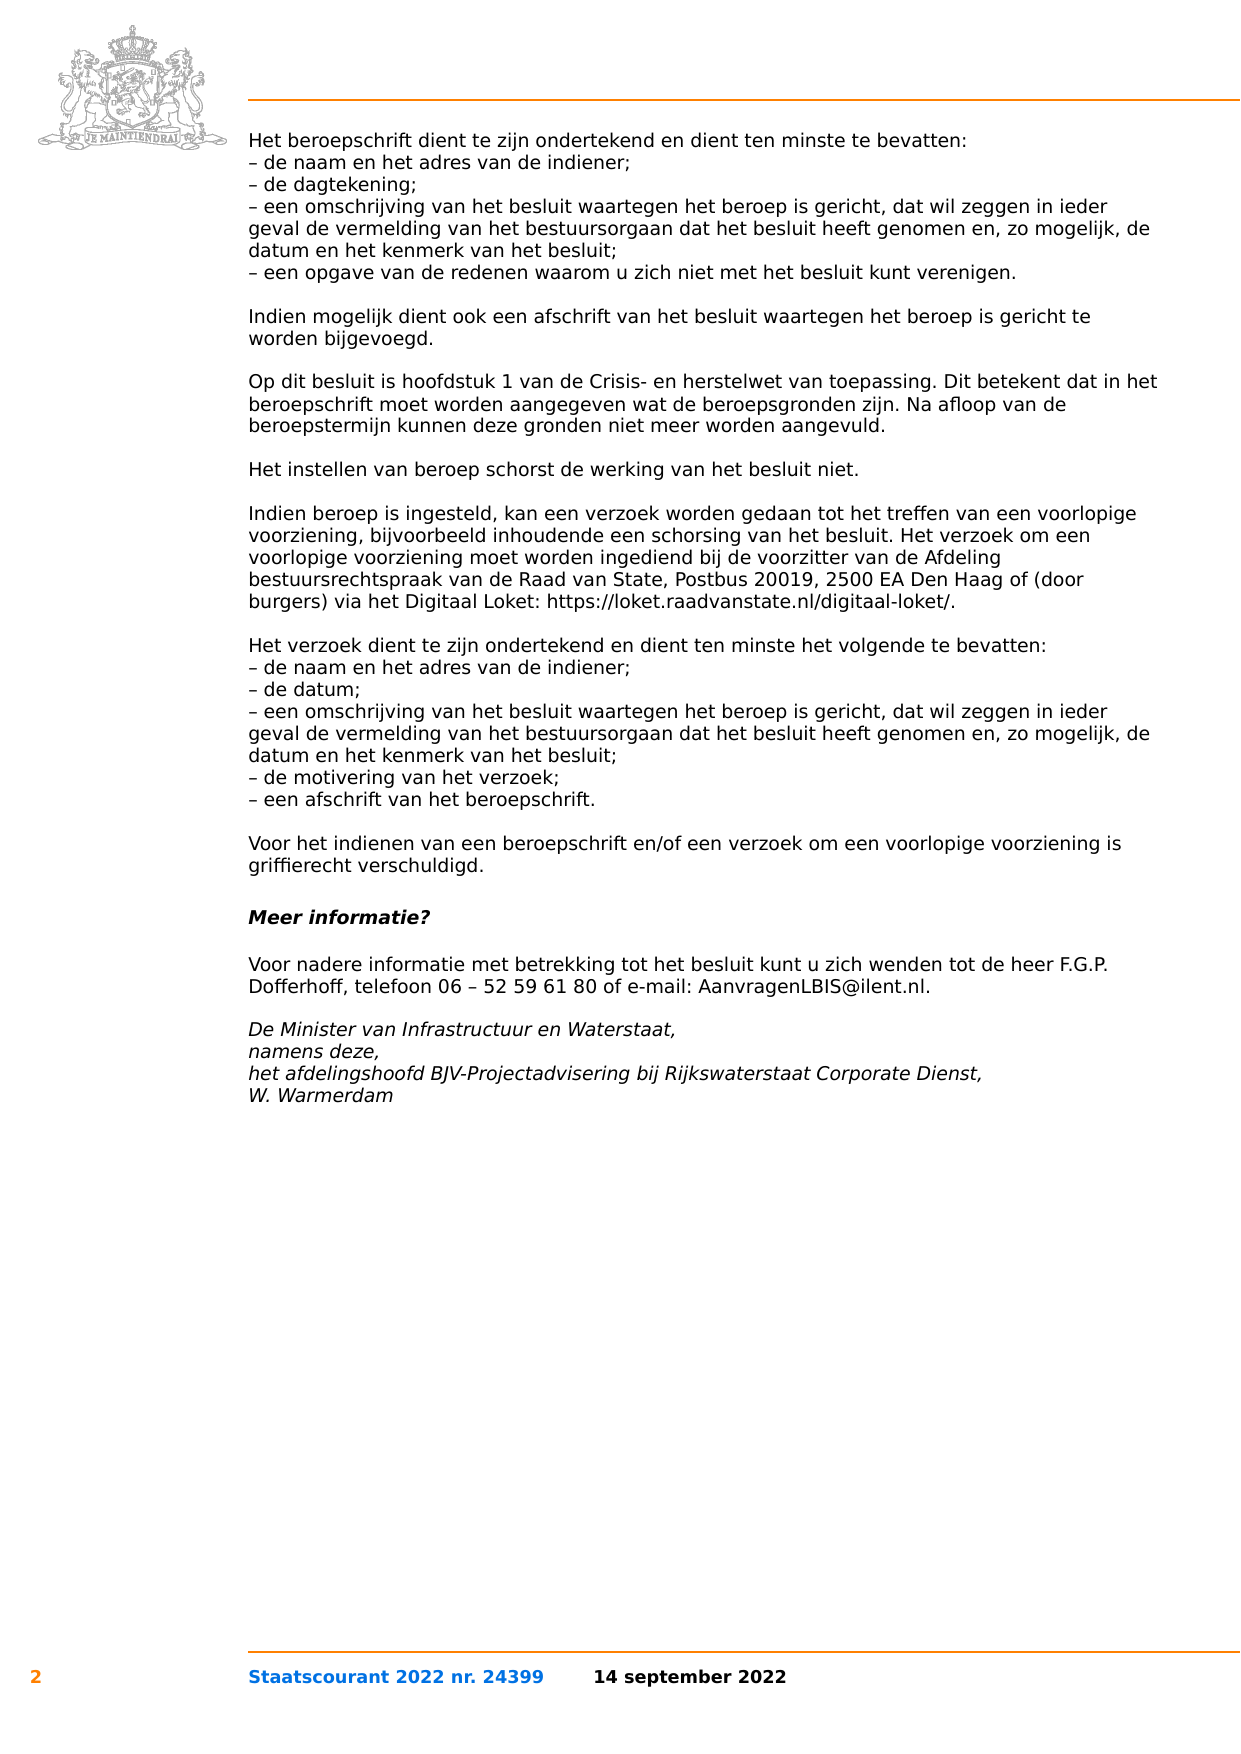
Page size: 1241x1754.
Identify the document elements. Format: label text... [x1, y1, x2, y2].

text Het verzoek dient te zijn ondertekend en dient ten minste het volgende te bevatten: [248, 635, 1163, 657]
text – een omschrijving van het besluit waartegen het beroep is gericht, dat wil zeggen in ieder geval de vermelding van het bestuursorgaan dat het besluit heeft genomen en, zo mogelijk, de datum en het kenmerk van het besluit; [248, 701, 1163, 767]
text De Minister van Infrastructuur en Waterstaat, namens deze, het afdelingshoofd BJV-Projectadvisering bij Rijkswaterstaat Corporate Dienst, W. Warmerdam [248, 1019, 1163, 1107]
text Voor het indienen van een beroepschrift en/of een verzoek om een voorlopige voorziening is griffierecht verschuldigd. [248, 833, 1163, 877]
text – de dagtekening; [248, 174, 1163, 196]
text – de motivering van het verzoek; [248, 767, 1163, 789]
text – een omschrijving van het besluit waartegen het beroep is gericht, dat wil zeggen in ieder geval de vermelding van het bestuursorgaan dat het besluit heeft genomen en, zo mogelijk, de datum en het kenmerk van het besluit; [248, 196, 1163, 262]
subtitle Meer informatie? [248, 907, 1163, 928]
text Voor nadere informatie met betrekking tot het besluit kunt u zich wenden tot de heer F.G.P. Dofferhoff, telefoon 06 – 52 59 61 80 of e-mail: AanvragenLBIS@ilent.nl. [248, 953, 1163, 997]
text – de naam en het adres van de indiener; [248, 152, 1163, 174]
text – de naam en het adres van de indiener; [248, 657, 1163, 679]
picture [38, 25, 227, 150]
text – een opgave van de redenen waarom u zich niet met het besluit kunt verenigen. [248, 262, 1163, 284]
text Op dit besluit is hoofdstuk 1 van de Crisis- en herstelwet van toepassing. Dit betekent dat in het beroepschrift moet worden aangegeven wat de beroepsgronden zijn. Na afloop van de beroepstermijn kunnen deze gronden niet meer worden aangevuld. [248, 371, 1163, 437]
text – de datum; [248, 679, 1163, 701]
text Indien beroep is ingesteld, kan een verzoek worden gedaan tot het treffen van een voorlopige voorziening, bijvoorbeeld inhoudende een schorsing van het besluit. Het verzoek om een voorlopige voorziening moet worden ingediend bij de voorzitter van de Afdeling bestuursrechtspraak van de Raad van State, Postbus 20019, 2500 EA Den Haag of (door burgers) via het Digitaal Loket: https://loket.raadvanstate.nl/digitaal-loket/. [248, 503, 1163, 613]
text Het beroepschrift dient te zijn ondertekend en dient ten minste te bevatten: [248, 130, 1163, 152]
text Het instellen van beroep schorst de werking van het besluit niet. [248, 459, 1163, 481]
text – een afschrift van het beroepschrift. [248, 789, 1163, 811]
text Indien mogelijk dient ook een afschrift van het besluit waartegen het beroep is gericht te worden bijgevoegd. [248, 306, 1163, 349]
